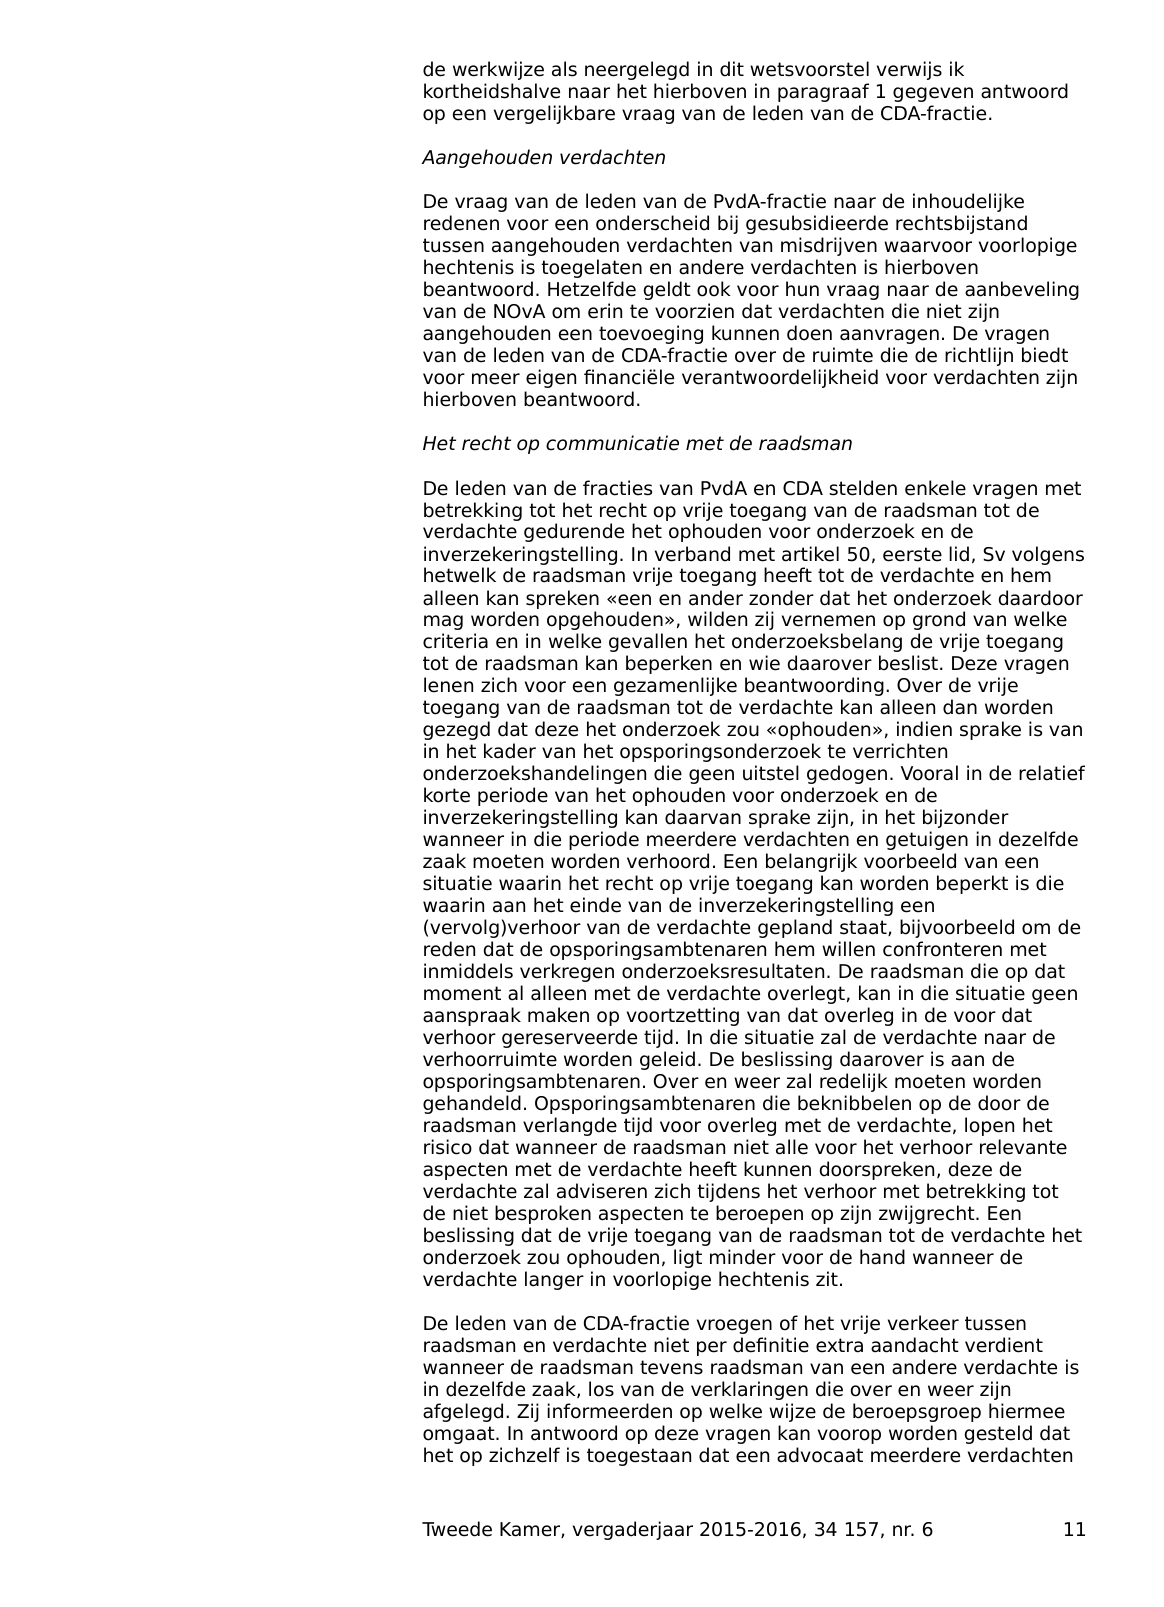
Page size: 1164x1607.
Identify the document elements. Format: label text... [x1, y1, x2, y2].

text De leden van de fracties van PvdA en CDA stelden enkele vragen met betrekking tot het recht op vrije toegang van de raadsman tot de verdachte gedurende het ophouden voor onderzoek en de inverzekeringstelling. In verband met artikel 50, eerste lid, Sv volgens hetwelk de raadsman vrije toegang heeft tot de verdachte en hem alleen kan spreken «een en ander zonder dat het onderzoek daardoor mag worden opgehouden», wilden zij vernemen op grond van welke criteria en in welke gevallen het onderzoeksbelang de vrije toegang tot de raadsman kan beperken en wie daarover beslist. Deze vragen lenen zich voor een gezamenlijke beantwoording. Over de vrije toegang van de raadsman tot de verdachte kan alleen dan worden gezegd dat deze het onderzoek zou «ophouden», indien sprake is van in het kader van het opsporingsonderzoek te verrichten onderzoekshandelingen die geen uitstel gedogen. Vooral in de relatief korte periode van het ophouden voor onderzoek en de inverzekeringstelling kan daarvan sprake zijn, in het bijzonder wanneer in die periode meerdere verdachten en getuigen in dezelfde zaak moeten worden verhoord. Een belangrijk voorbeeld van een situatie waarin het recht op vrije toegang kan worden beperkt is die waarin aan het einde van de inverzekeringstelling een (vervolg)verhoor van de verdachte gepland staat, bijvoorbeeld om de reden dat de opsporingsambtenaren hem willen confronteren met inmiddels verkregen onderzoeksresultaten. De raadsman die op dat moment al alleen met de verdachte overlegt, kan in die situatie geen aanspraak maken op voortzetting van dat overleg in de voor dat verhoor gereserveerde tijd. In die situatie zal de verdachte naar de verhoorruimte worden geleid. De beslissing daarover is aan de opsporingsambtenaren. Over en weer zal redelijk moeten worden gehandeld. Opsporingsambtenaren die beknibbelen op de door de raadsman verlangde tijd voor overleg met de verdachte, lopen het risico dat wanneer de raadsman niet alle voor het verhoor relevante aspecten met de verdachte heeft kunnen doorspreken, deze de verdachte zal adviseren zich tijdens het verhoor met betrekking tot de niet besproken aspecten te beroepen op zijn zwijgrecht. Een beslissing dat de vrije toegang van de raadsman tot de verdachte het onderzoek zou ophouden, ligt minder voor de hand wanneer de verdachte langer in voorlopige hechtenis zit. [422, 477, 1087, 1291]
text De vraag van de leden van de PvdA-fractie naar de inhoudelijke redenen voor een onderscheid bij gesubsidieerde rechtsbijstand tussen aangehouden verdachten van misdrijven waarvoor voorlopige hechtenis is toegelaten en andere verdachten is hierboven beantwoord. Hetzelfde geldt ook voor hun vraag naar de aanbeveling van de NOvA om erin te voorzien dat verdachten die niet zijn aangehouden een toevoeging kunnen doen aanvragen. De vragen van de leden van de CDA-fractie over de ruimte die de richtlijn biedt voor meer eigen financiële verantwoordelijkheid voor verdachten zijn hierboven beantwoord. [422, 191, 1087, 411]
subtitle Het recht op communicatie met de raadsman [422, 433, 1087, 455]
subtitle Aangehouden verdachten [422, 147, 1087, 169]
text De leden van de CDA-fractie vroegen of het vrije verkeer tussen raadsman en verdachte niet per definitie extra aandacht verdient wanneer de raadsman tevens raadsman van een andere verdachte is in dezelfde zaak, los van de verklaringen die over en weer zijn afgelegd. Zij informeerden op welke wijze de beroepsgroep hiermee omgaat. In antwoord op deze vragen kan voorop worden gesteld dat het op zichzelf is toegestaan dat een advocaat meerdere verdachten [422, 1313, 1087, 1467]
text de werkwijze als neergelegd in dit wetsvoorstel verwijs ik kortheidshalve naar het hierboven in paragraaf 1 gegeven antwoord op een vergelijkbare vraag van de leden van de CDA-fractie. [422, 59, 1087, 125]
